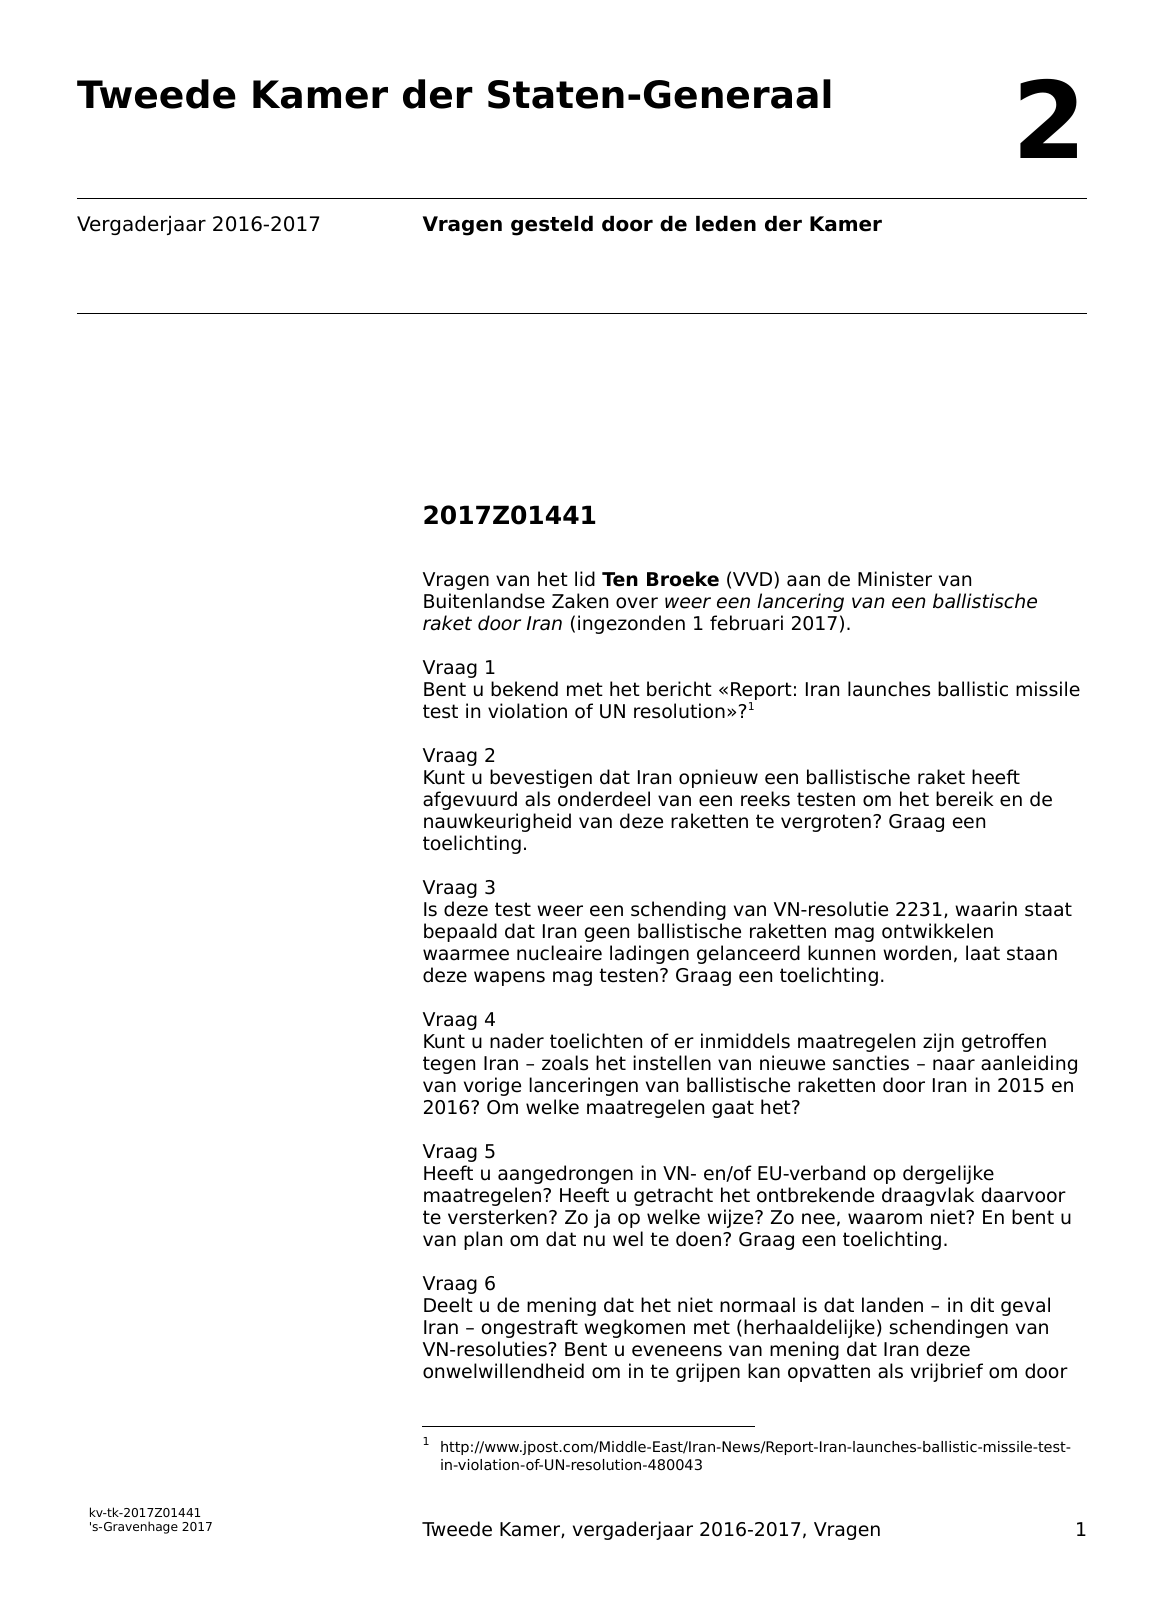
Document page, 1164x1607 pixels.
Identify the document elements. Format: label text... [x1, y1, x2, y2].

table_header Tweede Kamer der Staten-Generaal [77, 59, 886, 198]
text Kunt u bevestigen dat Iran opnieuw een ballistische raket heeft afgevuurd als onderdeel van een reeks testen om het bereik en de nauwkeurigheid van deze raketten te vergroten? Graag een toelichting. [422, 767, 1087, 855]
text Vraag 5 [422, 1141, 1087, 1163]
text Heeft u aangedrongen in VN- en/of EU-verband op dergelijke maatregelen? Heeft u getracht het ontbrekende draagvlak daarvoor te versterken? Zo ja op welke wijze? Zo nee, waarom niet? En bent u van plan om dat nu wel te doen? Graag een toelichting. [422, 1163, 1087, 1251]
text http://www.jpost.com/Middle-East/Iran-News/Report-Iran-launches-ballistic-missile-test-in-violation-of-UN-resolution-480043 [422, 1435, 1087, 1474]
text Deelt u de mening dat het niet normaal is dat landen – in dit geval Iran – ongestraft wegkomen met (herhaaldelijke) schendingen van VN-resoluties? Bent u eveneens van mening dat Iran deze onwelwillendheid om in te grijpen kan opvatten als vrijbrief om door [422, 1295, 1087, 1383]
text Bent u bekend met het bericht «Report: Iran launches ballistic missile test in violation of UN resolution»? [422, 679, 1087, 723]
text Vraag 3 [422, 877, 1087, 899]
table_cell Vergaderjaar 2016-2017 [77, 199, 422, 313]
text 2017Z01441 [422, 501, 1087, 531]
text Vragen van het lid Ten Broeke (VVD) aan de Minister van Buitenlandse Zaken over weer een lancering van een ballistische raket door Iran (ingezonden 1 februari 2017). [422, 569, 1087, 635]
text Vraag 1 [422, 657, 1087, 679]
text Vraag 4 [422, 1009, 1087, 1031]
table_header 2 [886, 59, 1087, 198]
text 's-Gravenhage 2017 [88, 1520, 323, 1534]
text Vraag 6 [422, 1273, 1087, 1295]
table_cell Vragen gesteld door de leden der Kamer [422, 199, 1087, 313]
text Vraag 2 [422, 745, 1087, 767]
text Kunt u nader toelichten of er inmiddels maatregelen zijn getroffen tegen Iran – zoals het instellen van nieuwe sancties – naar aanleiding van vorige lanceringen van ballistische raketten door Iran in 2015 en 2016? Om welke maatregelen gaat het? [422, 1031, 1087, 1119]
text kv-tk-2017Z01441 [88, 1506, 323, 1520]
text Is deze test weer een schending van VN-resolutie 2231, waarin staat bepaald dat Iran geen ballistische raketten mag ontwikkelen waarmee nucleaire ladingen gelanceerd kunnen worden, laat staan deze wapens mag testen? Graag een toelichting. [422, 899, 1087, 987]
